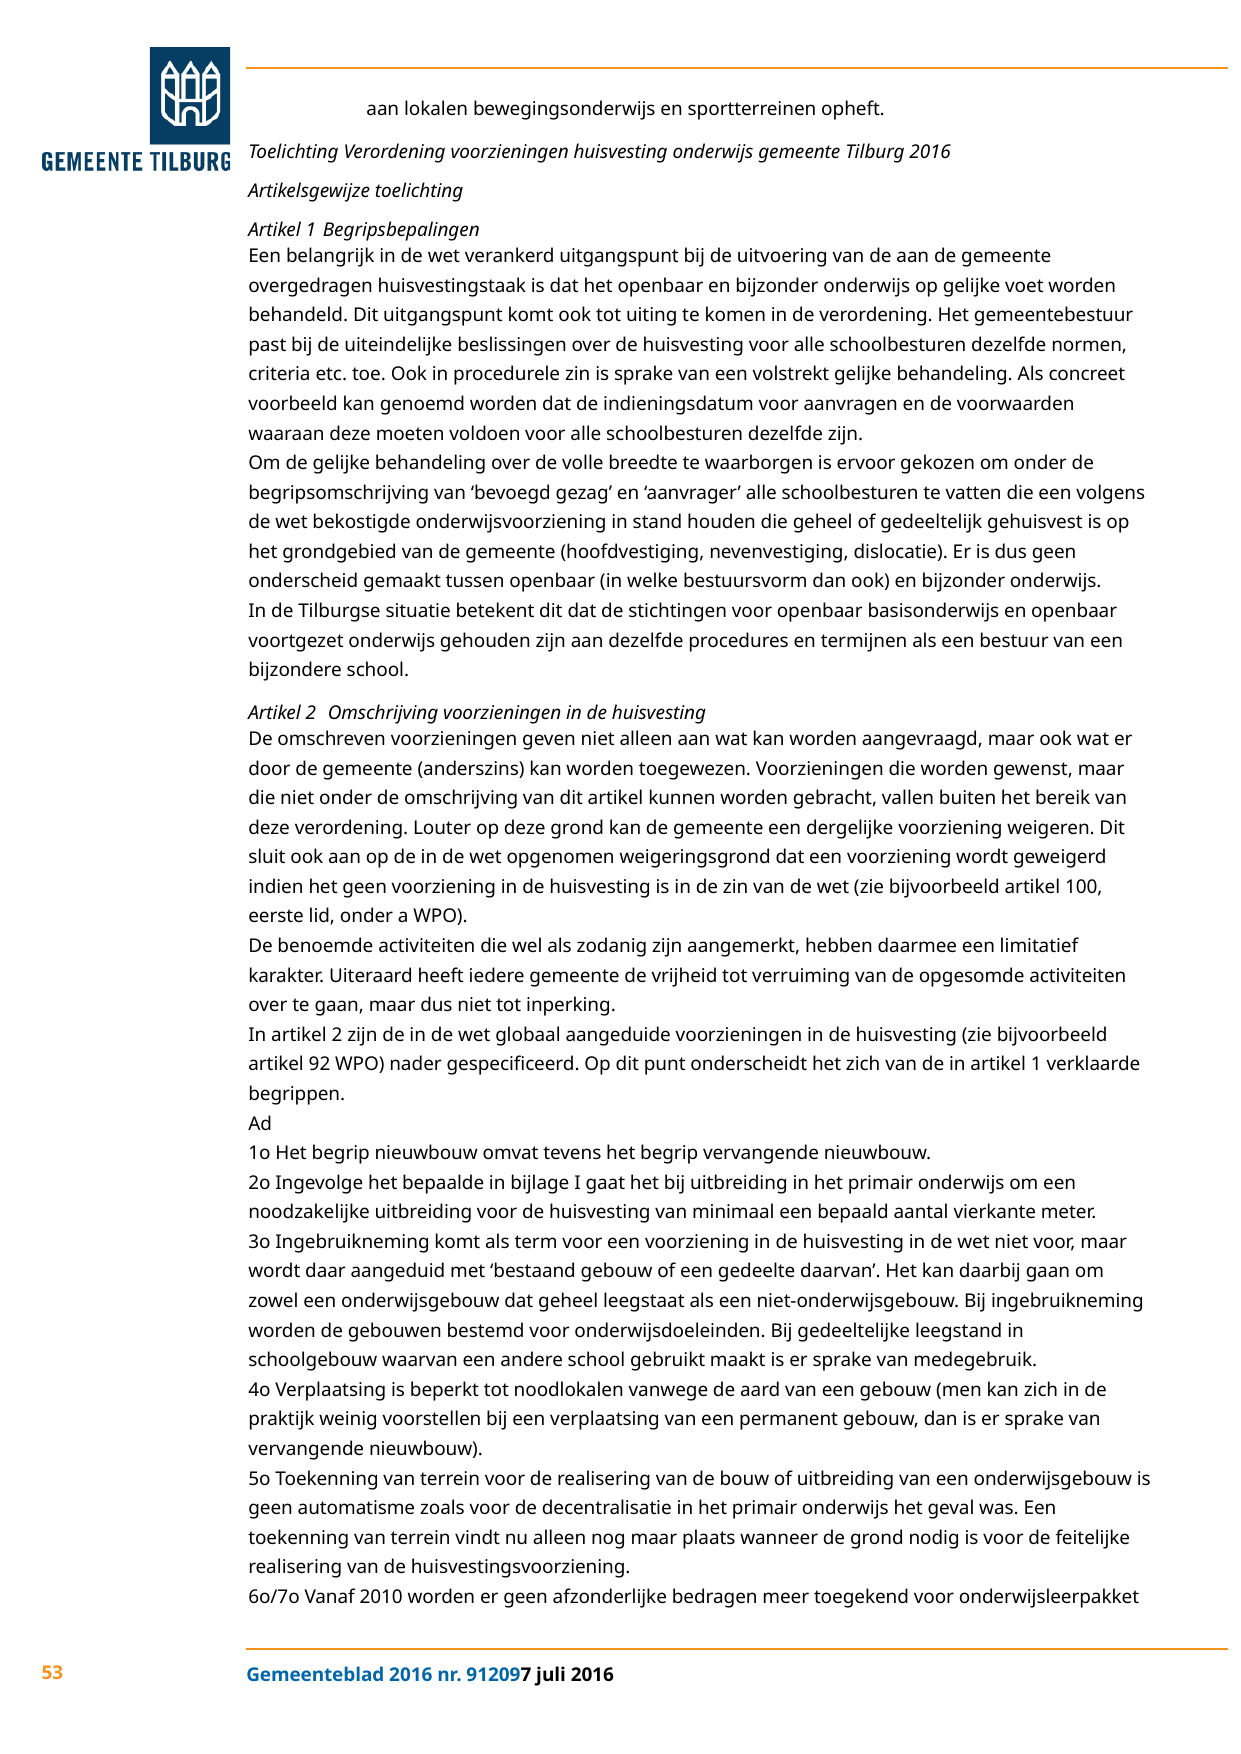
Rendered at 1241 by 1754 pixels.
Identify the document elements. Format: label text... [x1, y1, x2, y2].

text Artikel 2 Omschrijving voorzieningen in de huisvesting [248, 699, 1152, 725]
text De omschreven voorzieningen geven niet alleen aan wat kan worden aangevraagd, maar ook wat er door de gemeente (anderszins) kan worden toegewezen. Voorzieningen die worden gewenst, maar die niet onder de omschrijving van dit artikel kunnen worden gebracht, vallen buiten het bereik van deze verordening. Louter op deze grond kan de gemeente een dergelijke voorziening weigeren. Dit sluit ook aan op de in de wet opgenomen weigeringsgrond dat een voorziening wordt geweigerd indien het geen voorziening in de huisvesting is in de zin van de wet (zie bijvoorbeeld artikel 100, eerste lid, onder a WPO). [248, 725, 1152, 928]
text Ad [248, 1110, 1152, 1136]
text 4o Verplaatsing is beperkt tot noodlokalen vanwege de aard van een gebouw (men kan zich in de praktijk weinig voorstellen bij een verplaatsing van een permanent gebouw, dan is er sprake van vervangende nieuwbouw). [248, 1376, 1152, 1461]
text Artikel 1 Begripsbepalingen [248, 216, 1152, 242]
text Een belangrijk in de wet verankerd uitgangspunt bij de uitvoering van de aan de gemeente overgedragen huisvestingstaak is dat het openbaar en bijzonder onderwijs op gelijke voet worden behandeld. Dit uitgangspunt komt ook tot uiting te komen in de verordening. Het gemeentebestuur past bij de uiteindelijke beslissingen over de huisvesting voor alle schoolbesturen dezelfde normen, criteria etc. toe. Ook in procedurele zin is sprake van een volstrekt gelijke behandeling. Als concreet voorbeeld kan genoemd worden dat de indieningsdatum voor aanvragen en de voorwaarden waaraan deze moeten voldoen voor alle schoolbesturen dezelfde zijn. [248, 242, 1152, 445]
text In artikel 2 zijn de in de wet globaal aangeduide voorzieningen in de huisvesting (zie bijvoorbeeld artikel 92 WPO) nader gespecificeerd. Op dit punt onderscheidt het zich van de in artikel 1 verklaarde begrippen. [248, 1021, 1152, 1106]
picture [41, 47, 231, 172]
list aan lokalen bewegingsonderwijs en sportterreinen opheft. [307, 95, 1152, 121]
text 1o Het begrip nieuwbouw omvat tevens het begrip vervangende nieuwbouw. [248, 1139, 1152, 1165]
text Toelichting Verordening voorzieningen huisvesting onderwijs gemeente Tilburg 2016 [248, 138, 1152, 164]
text 2o Ingevolge het bepaalde in bijlage I gaat het bij uitbreiding in het primair onderwijs om een noodzakelijke uitbreiding voor de huisvesting van minimaal een bepaald aantal vierkante meter. [248, 1169, 1152, 1224]
text 5o Toekenning van terrein voor de realisering van de bouw of uitbreiding van een onderwijsgebouw is geen automatisme zoals voor de decentralisatie in het primair onderwijs het geval was. Een toekenning van terrein vindt nu alleen nog maar plaats wanneer de grond nodig is voor de feitelijke realisering van de huisvestingsvoorziening. [248, 1465, 1152, 1579]
text 6o/7o Vanaf 2010 worden er geen afzonderlijke bedragen meer toegekend voor onderwijsleerpakket [248, 1583, 1152, 1609]
text 3o Ingebruikneming komt als term voor een voorziening in de huisvesting in de wet niet voor, maar wordt daar aangeduid met ‘bestaand gebouw of een gedeelte daarvan’. Het kan daarbij gaan om zowel een onderwijsgebouw dat geheel leegstaat als een niet-onderwijsgebouw. Bij ingebruikneming worden de gebouwen bestemd voor onderwijsdoeleinden. Bij gedeeltelijke leegstand in schoolgebouw waarvan een andere school gebruikt maakt is er sprake van medegebruik. [248, 1228, 1152, 1372]
text In de Tilburgse situatie betekent dit dat de stichtingen voor openbaar basisonderwijs en openbaar voortgezet onderwijs gehouden zijn aan dezelfde procedures en termijnen als een bestuur van een bijzondere school. [248, 597, 1152, 682]
text Artikelsgewijze toelichting [248, 177, 1152, 203]
text De benoemde activiteiten die wel als zodanig zijn aangemerkt, hebben daarmee een limitatief karakter. Uiteraard heeft iedere gemeente de vrijheid tot verruiming van de opgesomde activiteiten over te gaan, maar dus niet tot inperking. [248, 932, 1152, 1017]
text Om de gelijke behandeling over de volle breedte te waarborgen is ervoor gekozen om onder de begripsomschrijving van ‘bevoegd gezag’ en ‘aanvrager’ alle schoolbesturen te vatten die een volgens de wet bekostigde onderwijsvoorziening in stand houden die geheel of gedeeltelijk gehuisvest is op het grondgebied van de gemeente (hoofdvestiging, nevenvestiging, dislocatie). Er is dus geen onderscheid gemaakt tussen openbaar (in welke bestuursvorm dan ook) en bijzonder onderwijs. [248, 449, 1152, 593]
